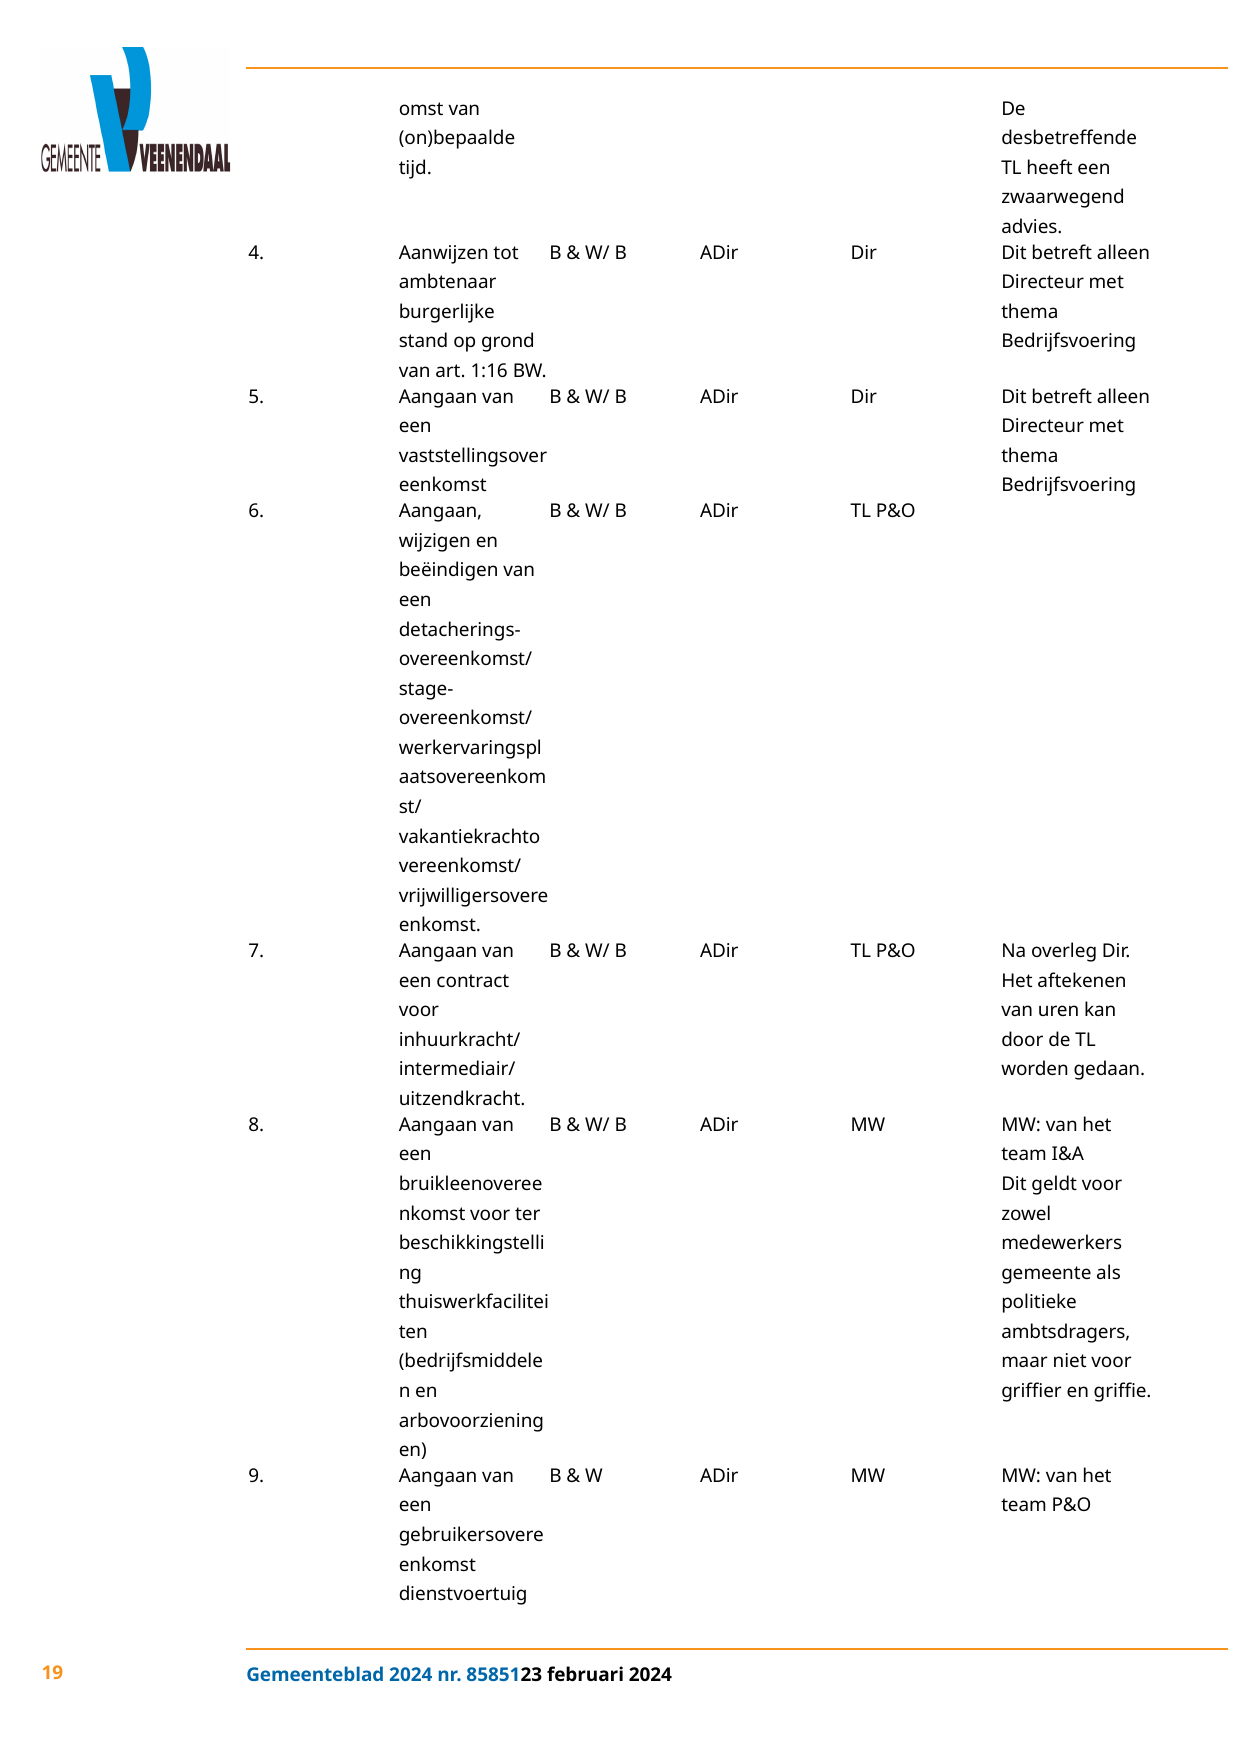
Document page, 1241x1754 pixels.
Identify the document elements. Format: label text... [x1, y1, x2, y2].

table_cell B & W [549, 1462, 700, 1606]
table_cell ADir [700, 1111, 850, 1462]
table_cell Aangaan, wijzigen en beëindigen van een detacherings-overeenkomst/ stage-overeenkomst/ werkervaringsplaatsovereenkomst/ vakantiekrachtovereenkomst/ vrijwilligersovereenkomst. [399, 498, 549, 937]
table_cell B & W/ B [549, 498, 700, 937]
table_cell [248, 383, 398, 497]
table_cell [549, 95, 700, 239]
table_cell TL P&O [850, 498, 1001, 937]
table_cell ADir [700, 239, 850, 383]
table_cell ADir [700, 937, 850, 1111]
table_cell MW [850, 1462, 1001, 1606]
table_cell Dir [850, 383, 1001, 497]
table_cell [248, 1462, 398, 1606]
table_cell ADir [700, 498, 850, 937]
table_cell Na overleg Dir. Het aftekenen van uren kan door de TL worden gedaan. [1001, 937, 1152, 1111]
picture [41, 47, 130, 172]
table_cell Aangaan van een vaststellingsovereenkomst [399, 383, 549, 497]
table_cell [248, 498, 398, 937]
table_cell [248, 239, 398, 383]
table_cell omst van (on)bepaalde tijd. [399, 95, 549, 239]
table_cell [700, 95, 850, 239]
table_cell [1001, 498, 1152, 937]
table_cell B & W/ B [549, 383, 700, 497]
table_cell B & W/ B [549, 1111, 700, 1462]
table_cell De desbetreffende TL heeft een zwaarwegend advies. [1001, 95, 1152, 239]
table_cell [248, 1111, 398, 1462]
table_cell B & W/ B [549, 239, 700, 383]
table_cell Dir [850, 239, 1001, 383]
table_cell TL P&O [850, 937, 1001, 1111]
table_cell ADir [700, 1462, 850, 1606]
table_cell MW [850, 1111, 1001, 1462]
table_cell [248, 95, 398, 239]
table_cell MW: van het team I&A Dit geldt voor zowel medewerkers gemeente als politieke ambtsdragers, maar niet voor griffier en griffie. [1001, 1111, 1152, 1462]
table_cell MW: van het team P&O [1001, 1462, 1152, 1606]
table_cell Dit betreft alleen Directeur met thema Bedrijfsvoering [1001, 383, 1152, 497]
table_cell B & W/ B [549, 937, 700, 1111]
table_cell Aangaan van een bruikleenovereenkomst voor ter beschikkingstelling thuiswerkfaciliteiten (bedrijfsmiddelen en arbovoorzieningen) [399, 1111, 549, 1462]
table_cell [248, 937, 398, 1111]
table_cell Dit betreft alleen Directeur met thema Bedrijfsvoering [1001, 239, 1152, 383]
table_cell Aangaan van een gebruikersovereenkomst dienstvoertuig [399, 1462, 549, 1606]
table_cell Aanwijzen tot ambtenaar burgerlijke stand op grond van art. 1:16 BW. [399, 239, 549, 383]
picture [123, 47, 231, 172]
table_cell ADir [700, 383, 850, 497]
table_cell [850, 95, 1001, 239]
table_cell Aangaan van een contract voor inhuurkracht/ intermediair/ uitzendkracht. [399, 937, 549, 1111]
